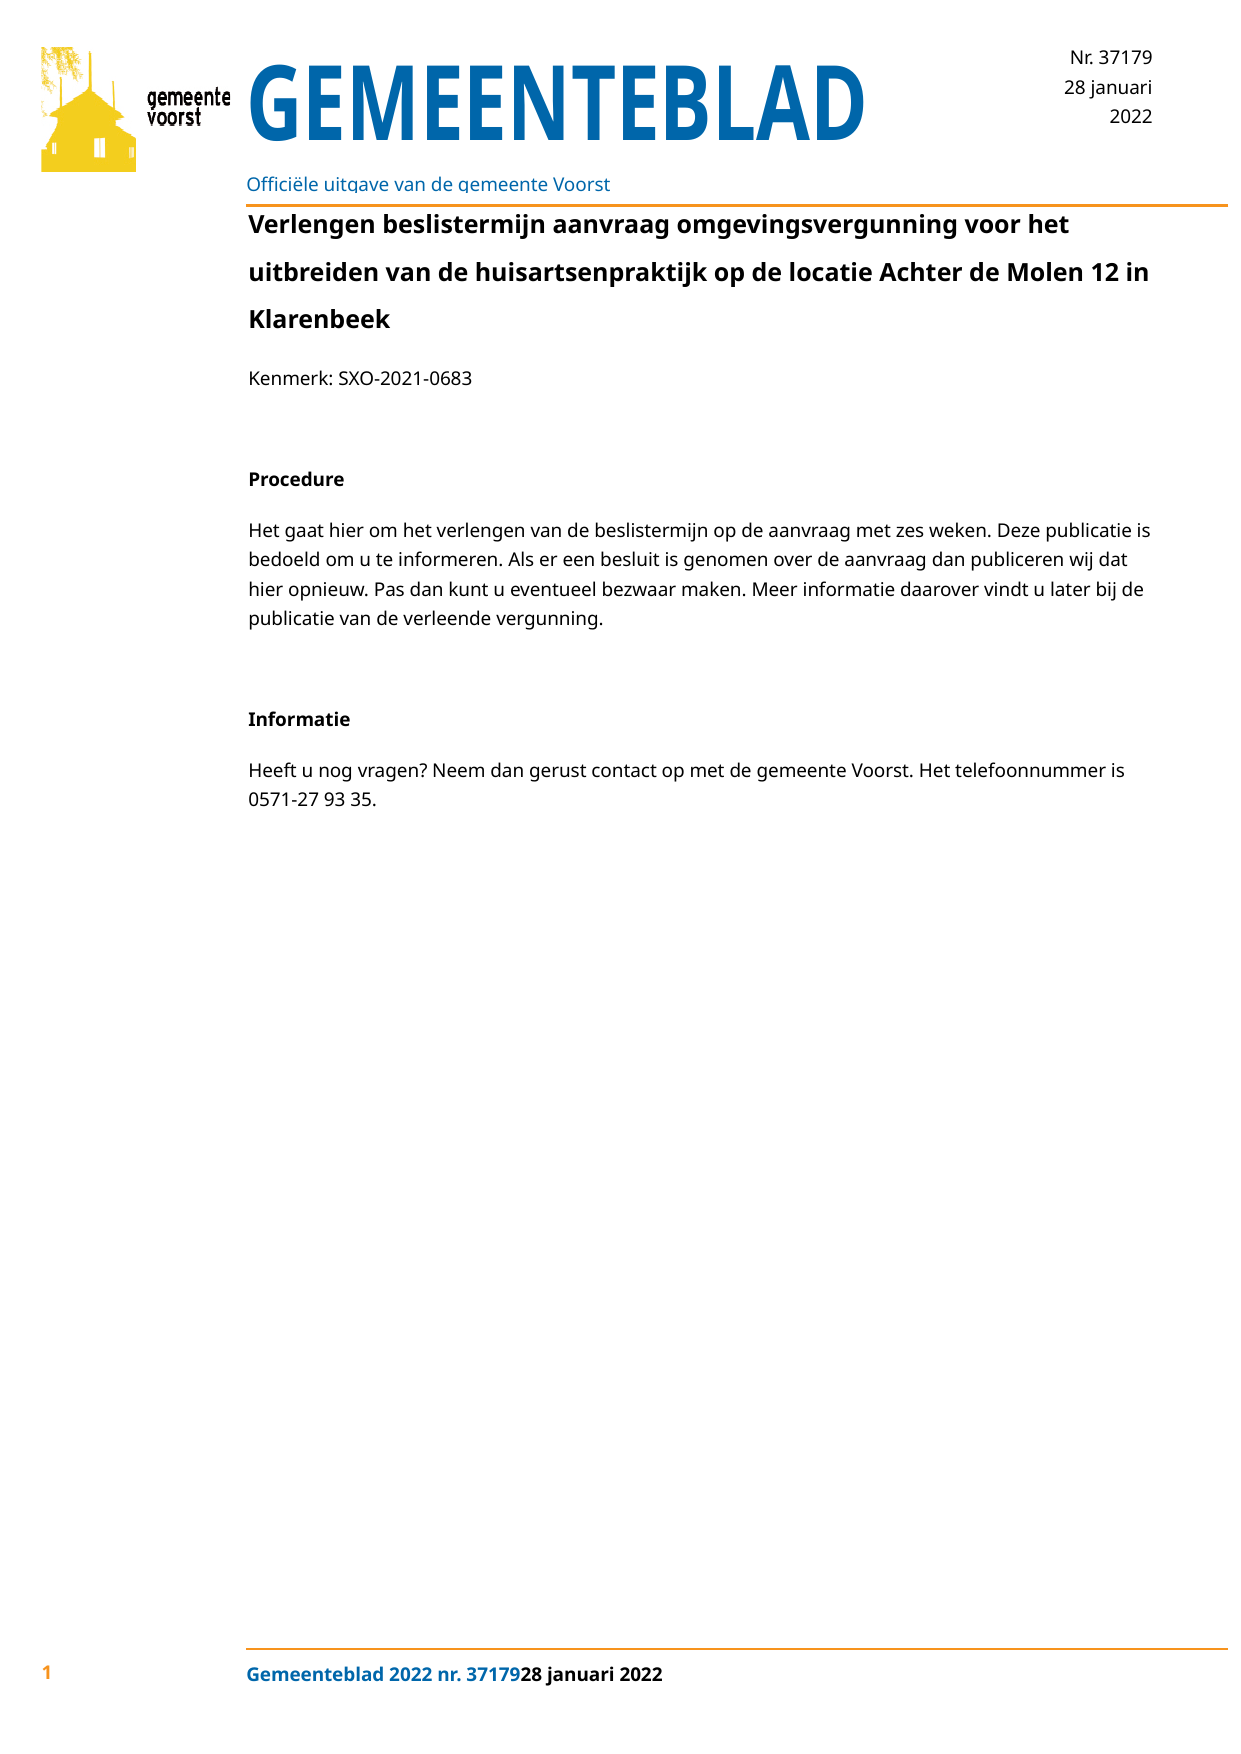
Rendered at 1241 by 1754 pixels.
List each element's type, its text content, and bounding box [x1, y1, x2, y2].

text Verlengen beslistermijn aanvraag omgevingsvergunning voor het uitbreiden van de huisartsenpraktijk op de locatie Achter de Molen 12 in Klarenbeek [248, 207, 1152, 336]
text Kenmerk: SXO-2021-0683 [248, 366, 1152, 391]
text Procedure [248, 466, 1152, 492]
text Het gaat hier om het verlengen van de beslistermijn op de aanvraag met zes weken. Deze publicatie is bedoeld om u te informeren. Als er een besluit is genomen over de aanvraag dan publiceren wij dat hier opnieuw. Pas dan kunt u eventueel bezwaar maken. Meer informatie daarover vindt u later bij de publicatie van de verleende vergunning. [248, 517, 1152, 631]
picture [41, 47, 231, 172]
text Informatie [248, 706, 1152, 732]
text Heeft u nog vragen? Neem dan gerust contact op met de gemeente Voorst. Het telefoonnummer is 0571-27 93 35. [248, 757, 1152, 812]
